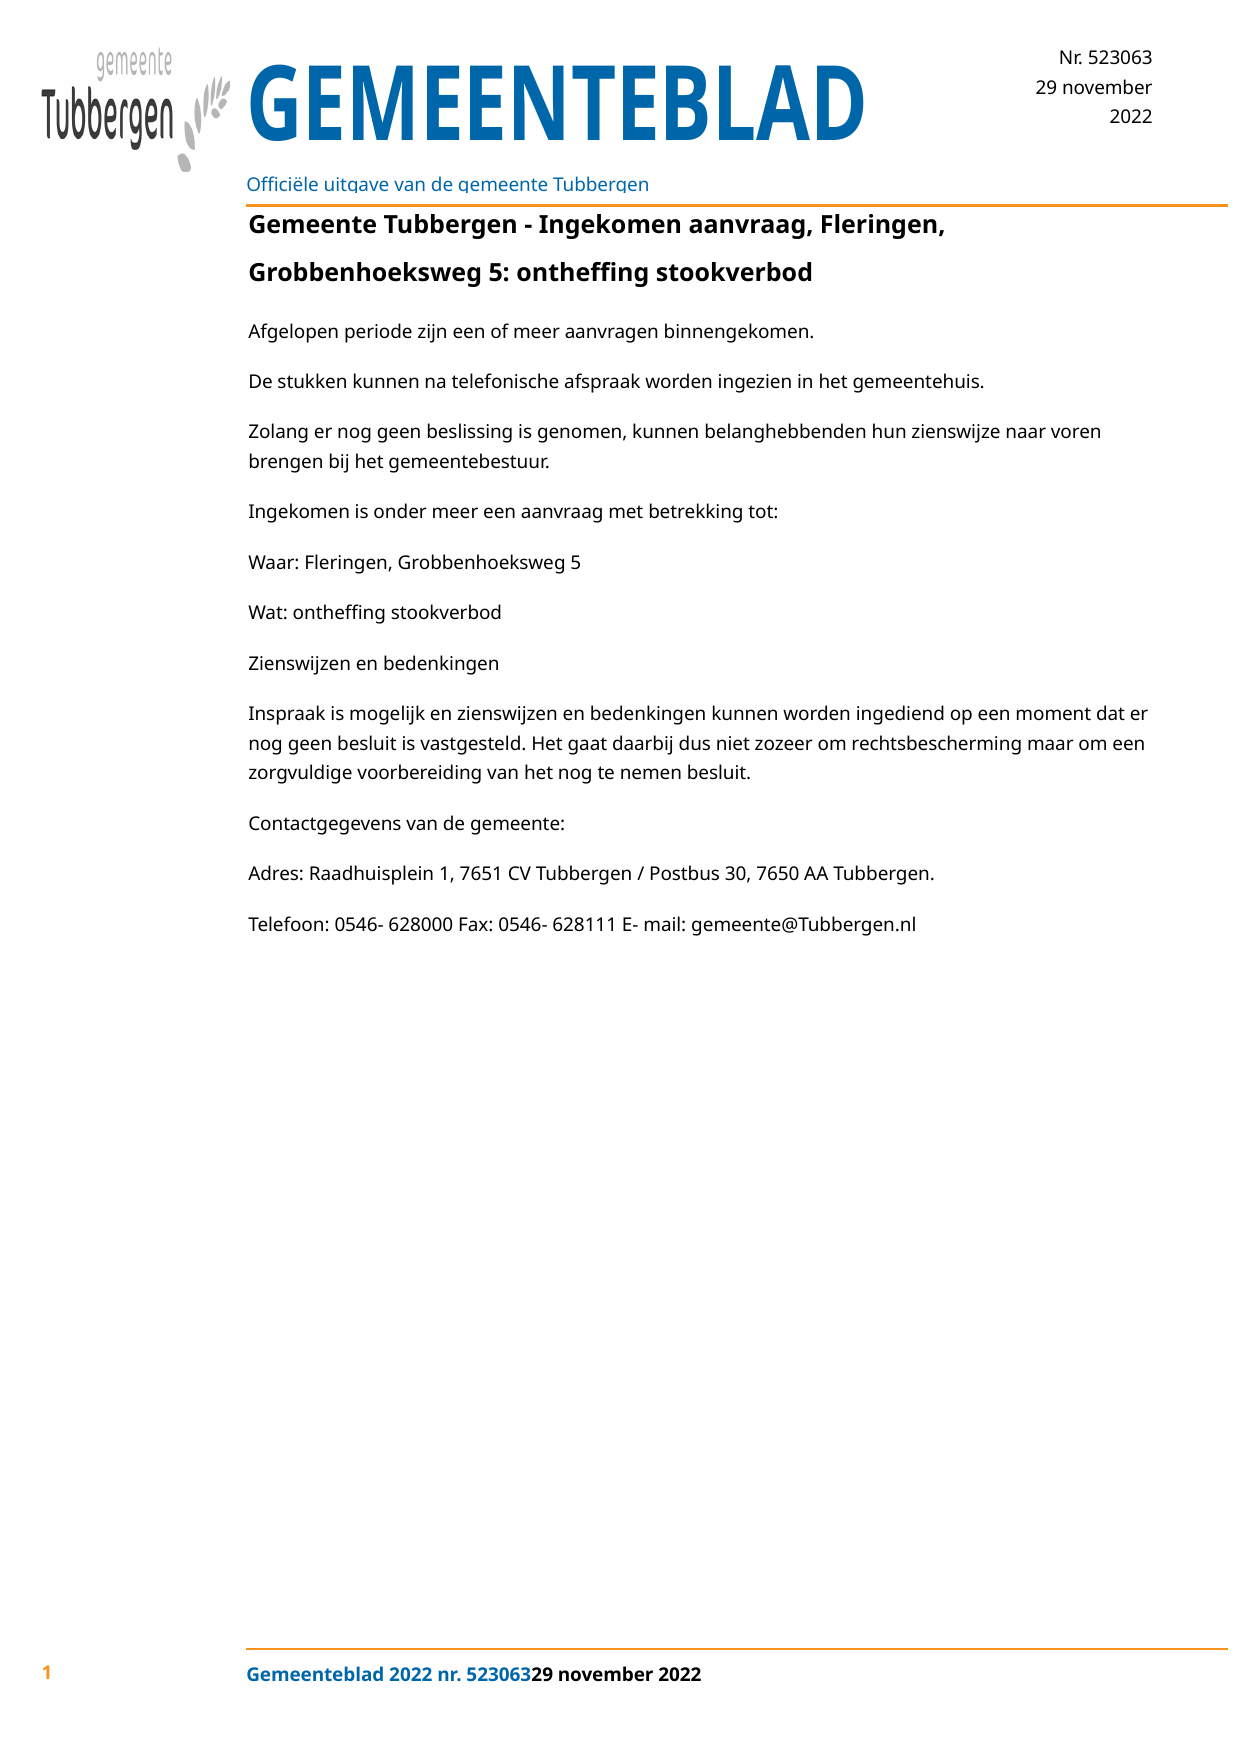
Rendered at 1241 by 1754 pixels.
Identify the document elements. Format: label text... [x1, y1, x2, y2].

text Waar: Fleringen, Grobbenhoeksweg 5 [248, 549, 1152, 575]
text Wat: ontheffing stookverbod [248, 599, 1152, 625]
text Zolang er nog geen beslissing is genomen, kunnen belanghebbenden hun zienswijze naar voren brengen bij het gemeentebestuur. [248, 419, 1152, 474]
text Ingekomen is onder meer een aanvraag met betrekking tot: [248, 499, 1152, 524]
text Zienswijzen en bedenkingen [248, 650, 1152, 676]
picture [41, 47, 231, 172]
text Contactgegevens van de gemeente: [248, 810, 1152, 836]
text Gemeente Tubbergen - Ingekomen aanvraag, Fleringen, Grobbenhoeksweg 5: ontheffing stookverbod [248, 207, 1152, 288]
text De stukken kunnen na telefonische afspraak worden ingezien in het gemeentehuis. [248, 368, 1152, 394]
text Inspraak is mogelijk en zienswijzen en bedenkingen kunnen worden ingediend op een moment dat er nog geen besluit is vastgesteld. Het gaat daarbij dus niet zozeer om rechtsbescherming maar om een zorgvuldige voorbereiding van het nog te nemen besluit. [248, 700, 1152, 785]
text Afgelopen periode zijn een of meer aanvragen binnengekomen. [248, 318, 1152, 344]
text Adres: Raadhuisplein 1, 7651 CV Tubbergen / Postbus 30, 7650 AA Tubbergen. [248, 860, 1152, 886]
text Telefoon: 0546- 628000 Fax: 0546- 628111 E- mail: gemeente@Tubbergen.nl [248, 911, 1152, 937]
